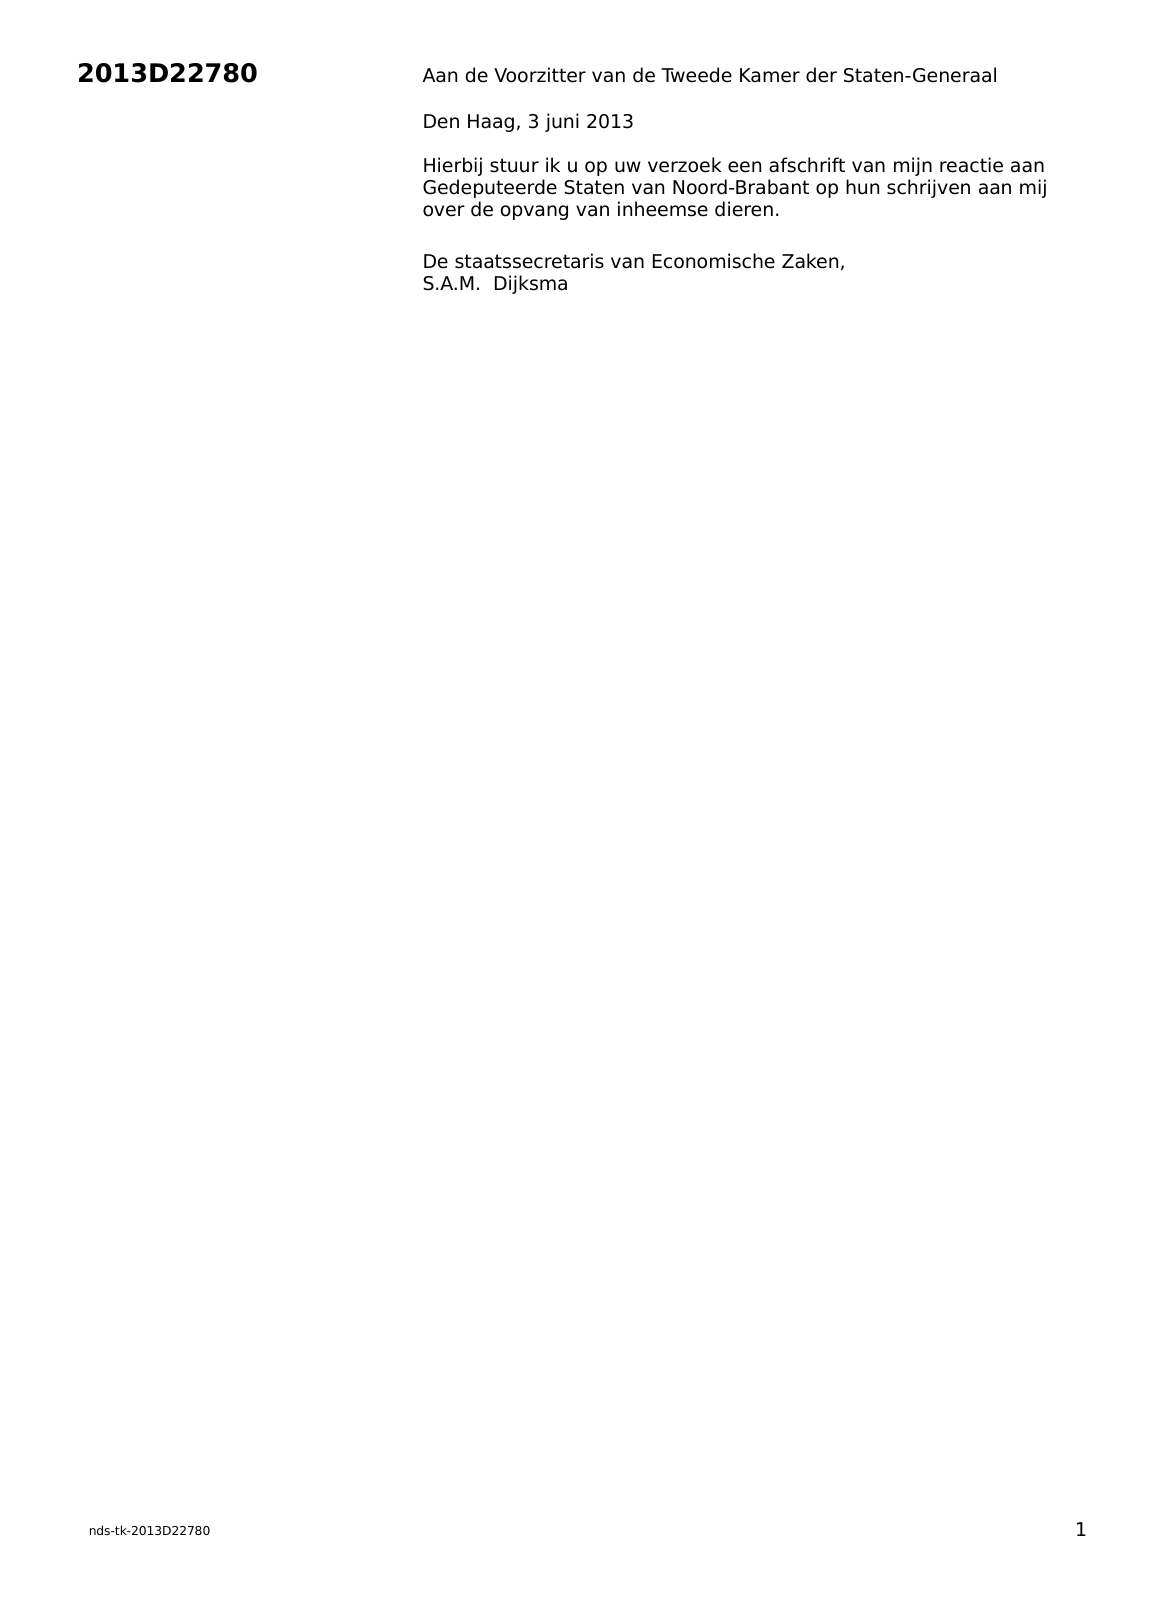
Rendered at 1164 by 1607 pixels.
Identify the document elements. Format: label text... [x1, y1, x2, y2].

text 2013D22780 Aan de Voorzitter van de Tweede Kamer der Staten-Generaal [77, 59, 1087, 89]
text Den Haag, 3 juni 2013 [422, 111, 1087, 133]
text Hierbij stuur ik u op uw verzoek een afschrift van mijn reactie aan Gedeputeerde Staten van Noord-Brabant op hun schrijven aan mij over de opvang van inheemse dieren. [422, 155, 1087, 221]
text nds-tk-2013D22780 [88, 1524, 323, 1538]
text De staatssecretaris van Economische Zaken, S.A.M. Dijksma [422, 251, 1087, 295]
